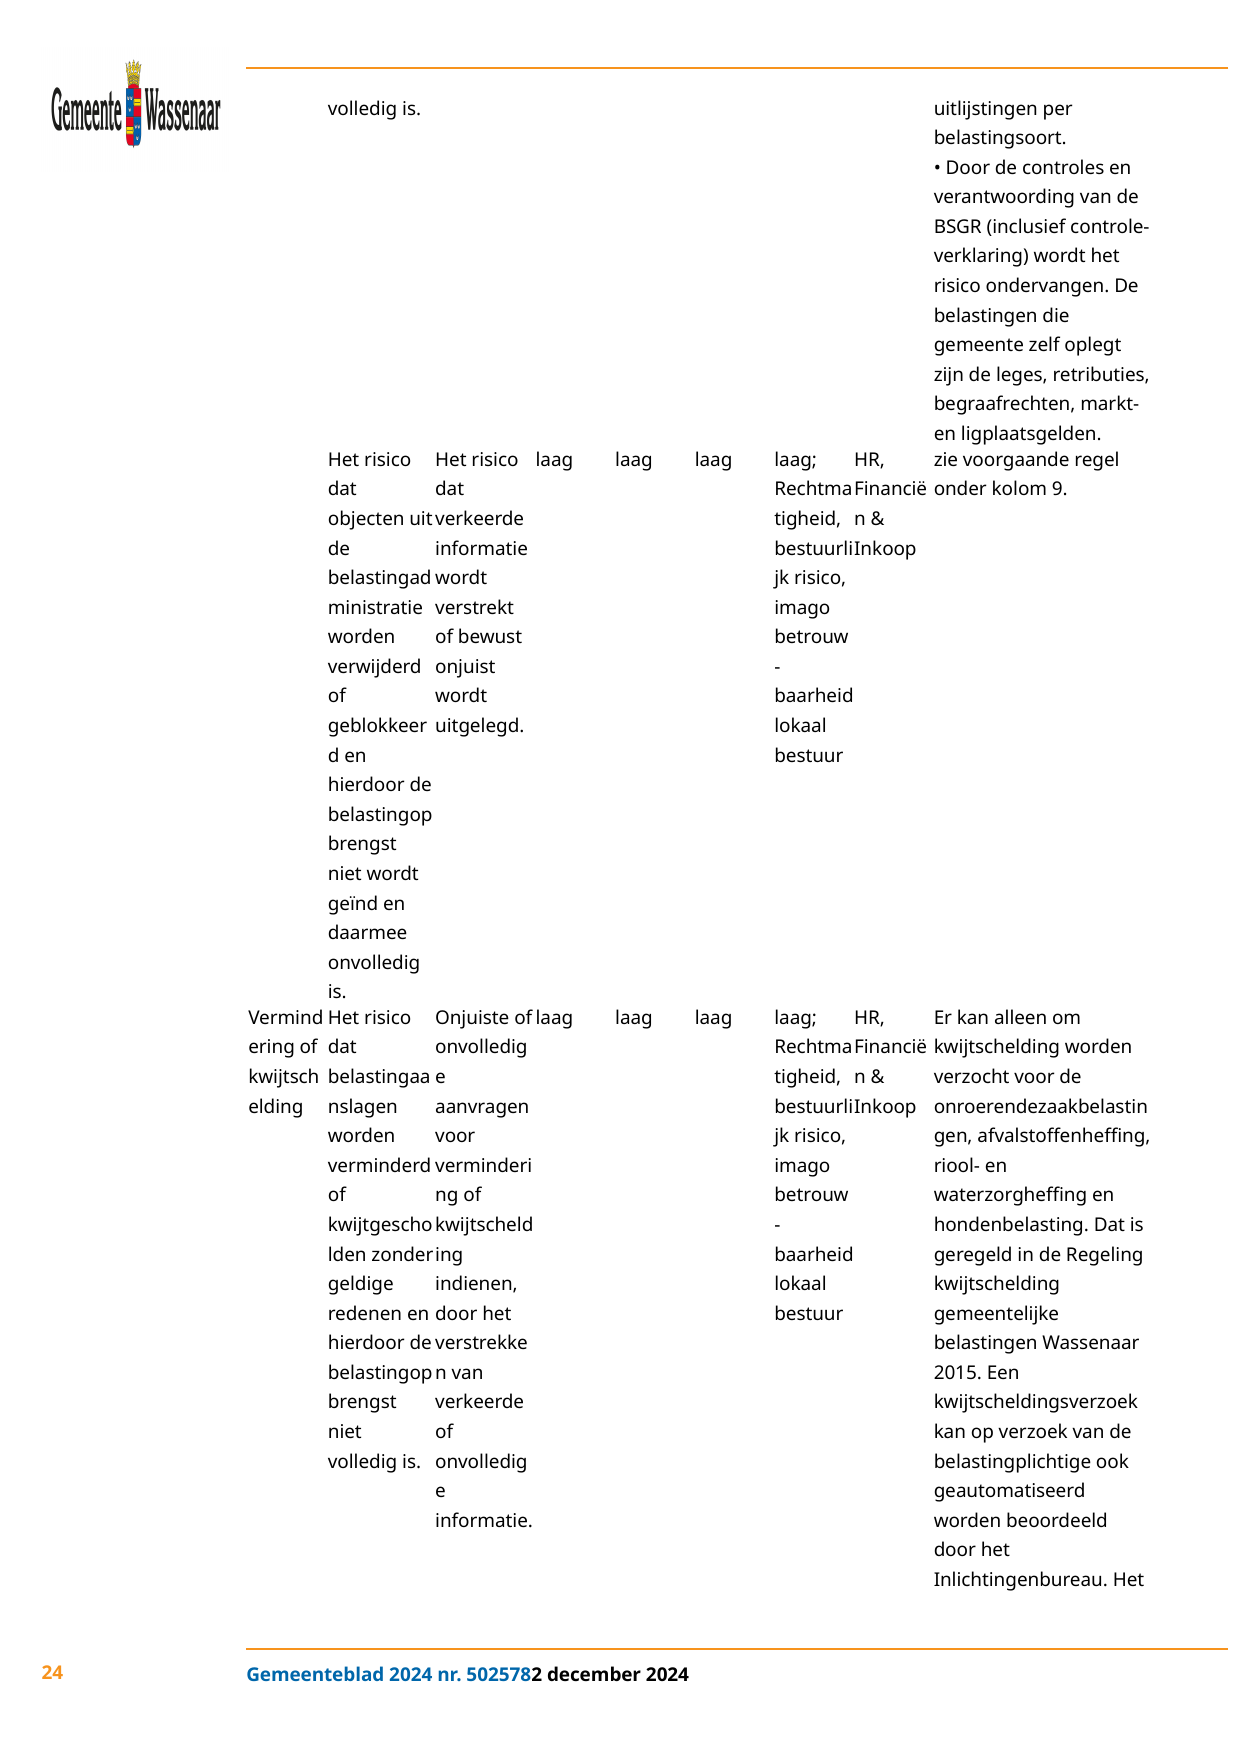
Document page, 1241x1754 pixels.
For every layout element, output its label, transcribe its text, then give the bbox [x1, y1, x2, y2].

table_cell laag [535, 446, 615, 1004]
table_cell [854, 95, 933, 446]
table_cell Vermindering of kwijtschelding [248, 1004, 328, 1592]
table_cell HR, Financiën & Inkoop [854, 1004, 933, 1592]
table_cell Er kan alleen om kwijtschelding worden verzocht voor de onroerendezaakbelastingen, afvalstoffenheffing, riool- en waterzorgheffing en hondenbelasting. Dat is geregeld in de Regeling kwijtschelding gemeentelijke belastingen Wassenaar 2015. Een kwijtscheldingsverzoek kan op verzoek van de belastingplichtige ook geautomatiseerd worden beoordeeld door het Inlichtingenbureau. Het [934, 1004, 1152, 1592]
table_cell HR, Financiën & Inkoop [854, 446, 933, 1004]
table_cell [248, 95, 328, 446]
table_cell laag [535, 1004, 615, 1592]
table_cell Het risico dat objecten uit de belastingadministratie worden verwijderd of geblokkeerd en hierdoor de belastingopbrengst niet wordt geïnd en daarmee onvolledig is. [328, 446, 435, 1004]
table_cell Het risico dat verkeerde informatie wordt verstrekt of bewust onjuist wordt uitgelegd. [435, 446, 535, 1004]
table_cell [774, 95, 854, 446]
table_cell laag; Rechtmatigheid, bestuurlijk risico, imago betrouw-baarheid lokaal bestuur [774, 446, 854, 1004]
table_cell [248, 446, 328, 1004]
table_cell laag [615, 446, 694, 1004]
table_cell [435, 95, 535, 446]
picture [41, 47, 231, 172]
table_cell [615, 95, 694, 446]
table_cell volledig is. [328, 95, 435, 446]
table_cell [535, 95, 615, 446]
table_cell zie voorgaande regel onder kolom 9. [934, 446, 1152, 1004]
table_cell laag [615, 1004, 694, 1592]
table_cell Het risico dat belastingaanslagen worden verminderd of kwijtgescholden zonder geldige redenen en hierdoor de belastingopbrengst niet volledig is. [328, 1004, 435, 1592]
table_cell [695, 95, 774, 446]
table_cell laag [695, 446, 774, 1004]
table_cell uitlijstingen per belastingsoort. • Door de controles en verantwoording van de BSGR (inclusief controle-verklaring) wordt het risico ondervangen. De belastingen die gemeente zelf oplegt zijn de leges, retributies, begraafrechten, markt- en ligplaatsgelden. [934, 95, 1152, 446]
table_cell Onjuiste of onvolledige aanvragen voor vermindering of kwijtschelding indienen, door het verstrekken van verkeerde of onvolledige informatie. [435, 1004, 535, 1592]
table_cell laag; Rechtmatigheid, bestuurlijk risico, imago betrouw-baarheid lokaal bestuur [774, 1004, 854, 1592]
table_cell laag [695, 1004, 774, 1592]
